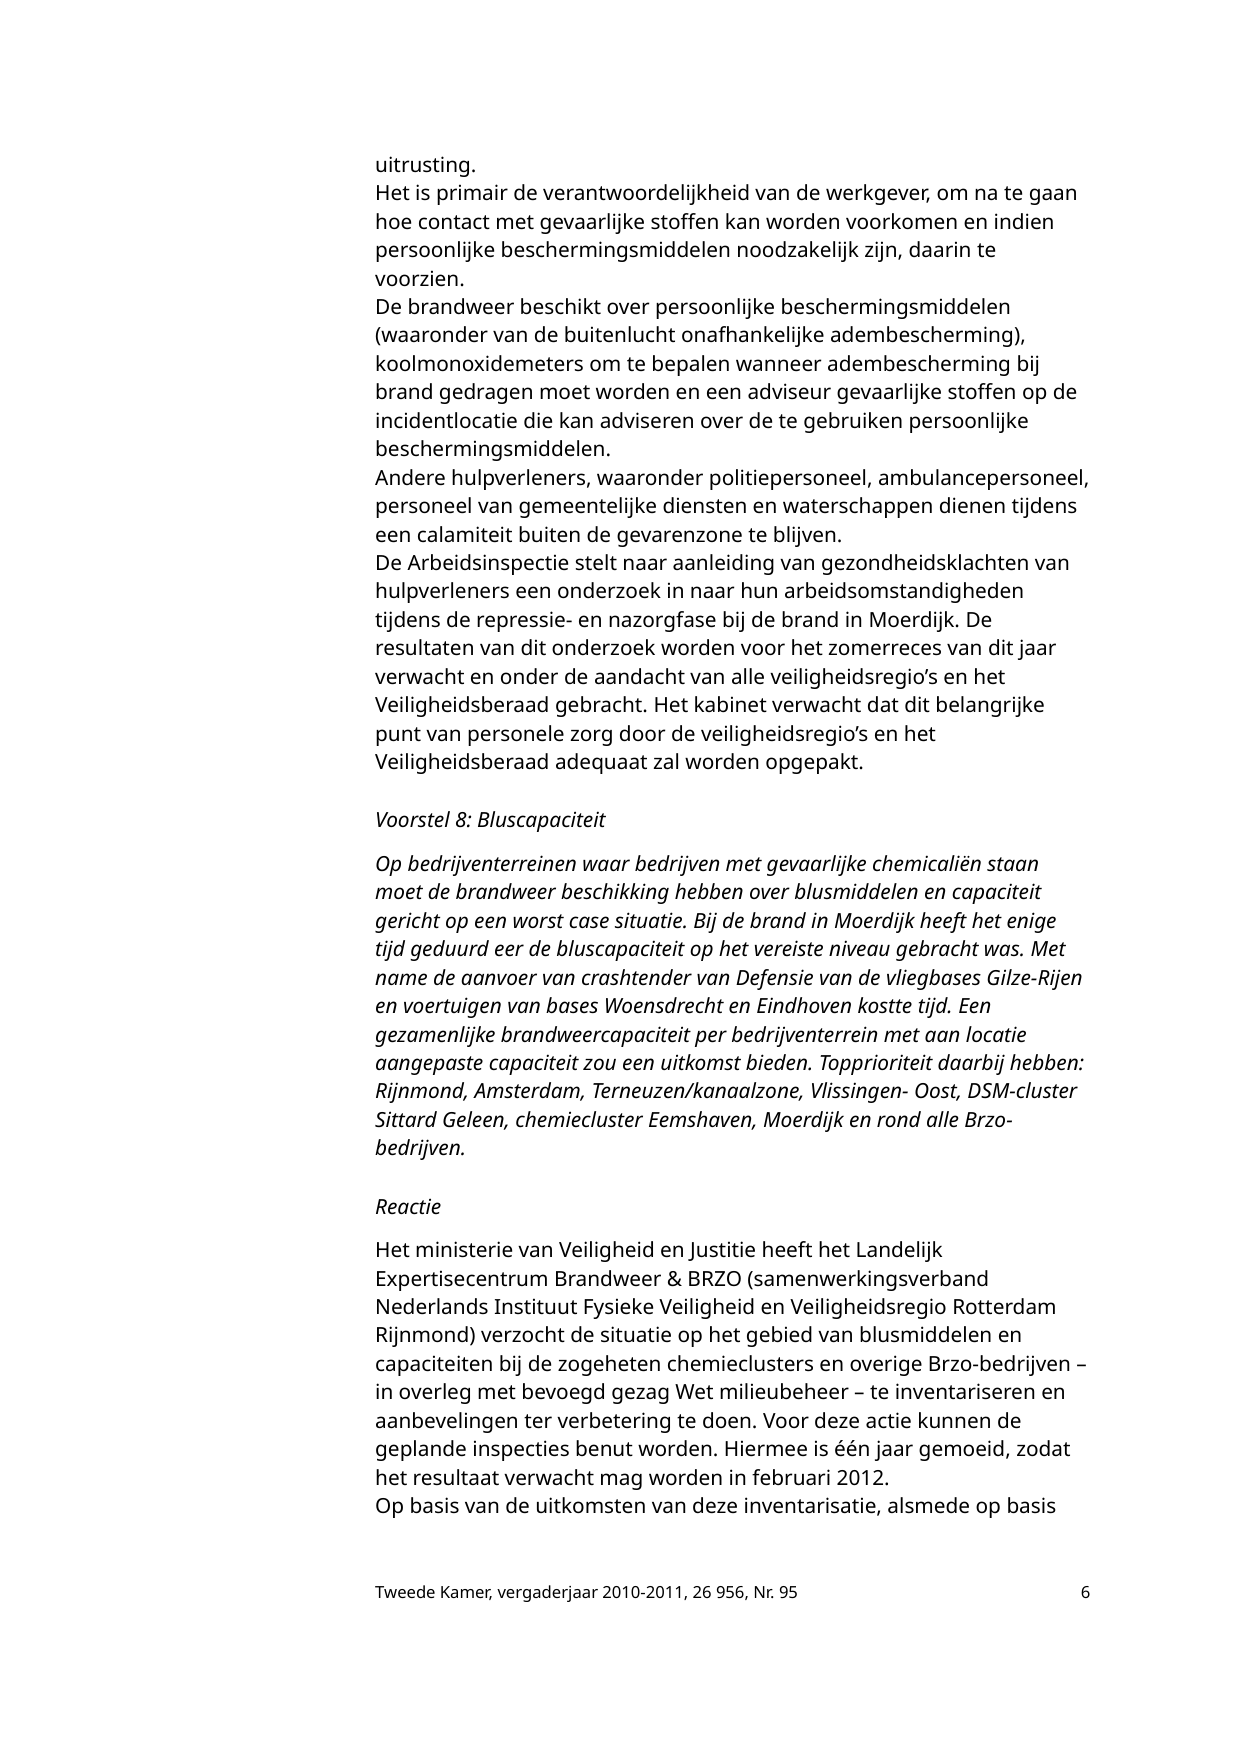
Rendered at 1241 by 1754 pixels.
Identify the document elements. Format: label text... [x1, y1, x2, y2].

text De Arbeidsinspectie stelt naar aanleiding van gezondheidsklachten van hulpverleners een onderzoek in naar hun arbeidsomstandigheden tijdens de repressie- en nazorgfase bij de brand in Moerdijk. De resultaten van dit onderzoek worden voor het zomerreces van dit jaar verwacht en onder de aandacht van alle veiligheidsregio’s en het Veiligheidsberaad gebracht. Het kabinet verwacht dat dit belangrijke punt van personele zorg door de veiligheidsregio’s en het Veiligheidsberaad adequaat zal worden opgepakt. [375, 548, 1090, 776]
text De brandweer beschikt over persoonlijke beschermingsmiddelen (waaronder van de buitenlucht onafhankelijke adembescherming), koolmonoxidemeters om te bepalen wanneer adembescherming bij brand gedragen moet worden en een adviseur gevaarlijke stoffen op de incidentlocatie die kan adviseren over de te gebruiken persoonlijke beschermingsmiddelen. [375, 292, 1090, 463]
text Het is primair de verantwoordelijkheid van de werkgever, om na te gaan hoe contact met gevaarlijke stoffen kan worden voorkomen en indien persoonlijke beschermingsmiddelen noodzakelijk zijn, daarin te voorzien. [375, 178, 1090, 292]
text Op basis van de uitkomsten van deze inventarisatie, alsmede op basis [375, 1491, 1090, 1520]
text Het ministerie van Veiligheid en Justitie heeft het Landelijk Expertisecentrum Brandweer & BRZO (samenwerkingsverband Nederlands Instituut Fysieke Veiligheid en Veiligheidsregio Rotterdam Rijnmond) verzocht de situatie op het gebied van blusmiddelen en capaciteiten bij de zogeheten chemieclusters en overige Brzo-bedrijven – in overleg met bevoegd gezag Wet milieubeheer – te inventariseren en aanbevelingen ter verbetering te doen. Voor deze actie kunnen de geplande inspecties benut worden. Hiermee is één jaar gemoeid, zodat het resultaat verwacht mag worden in februari 2012. [375, 1235, 1090, 1491]
text Reactie [375, 1192, 1090, 1220]
text Op bedrijventerreinen waar bedrijven met gevaarlijke chemicaliën staan moet de brandweer beschikking hebben over blusmiddelen en capaciteit gericht op een worst case situatie. Bij de brand in Moerdijk heeft het enige tijd geduurd eer de bluscapaciteit op het vereiste niveau gebracht was. Met name de aanvoer van crashtender van Defensie van de vliegbases Gilze-Rijen en voertuigen van bases Woensdrecht en Eindhoven kostte tijd. Een gezamenlijke brandweercapaciteit per bedrijventerrein met aan locatie aangepaste capaciteit zou een uitkomst bieden. Topprioriteit daarbij hebben: Rijnmond, Amsterdam, Terneuzen/kanaalzone, Vlissingen- Oost, DSM-cluster Sittard Geleen, chemiecluster Eemshaven, Moerdijk en rond alle Brzo-bedrijven. [375, 849, 1090, 1162]
text Voorstel 8: Bluscapaciteit [375, 806, 1090, 834]
text Andere hulpverleners, waaronder politiepersoneel, ambulancepersoneel, personeel van gemeentelijke diensten en waterschappen dienen tijdens een calamiteit buiten de gevarenzone te blijven. [375, 463, 1090, 548]
text uitrusting. [375, 150, 1090, 178]
